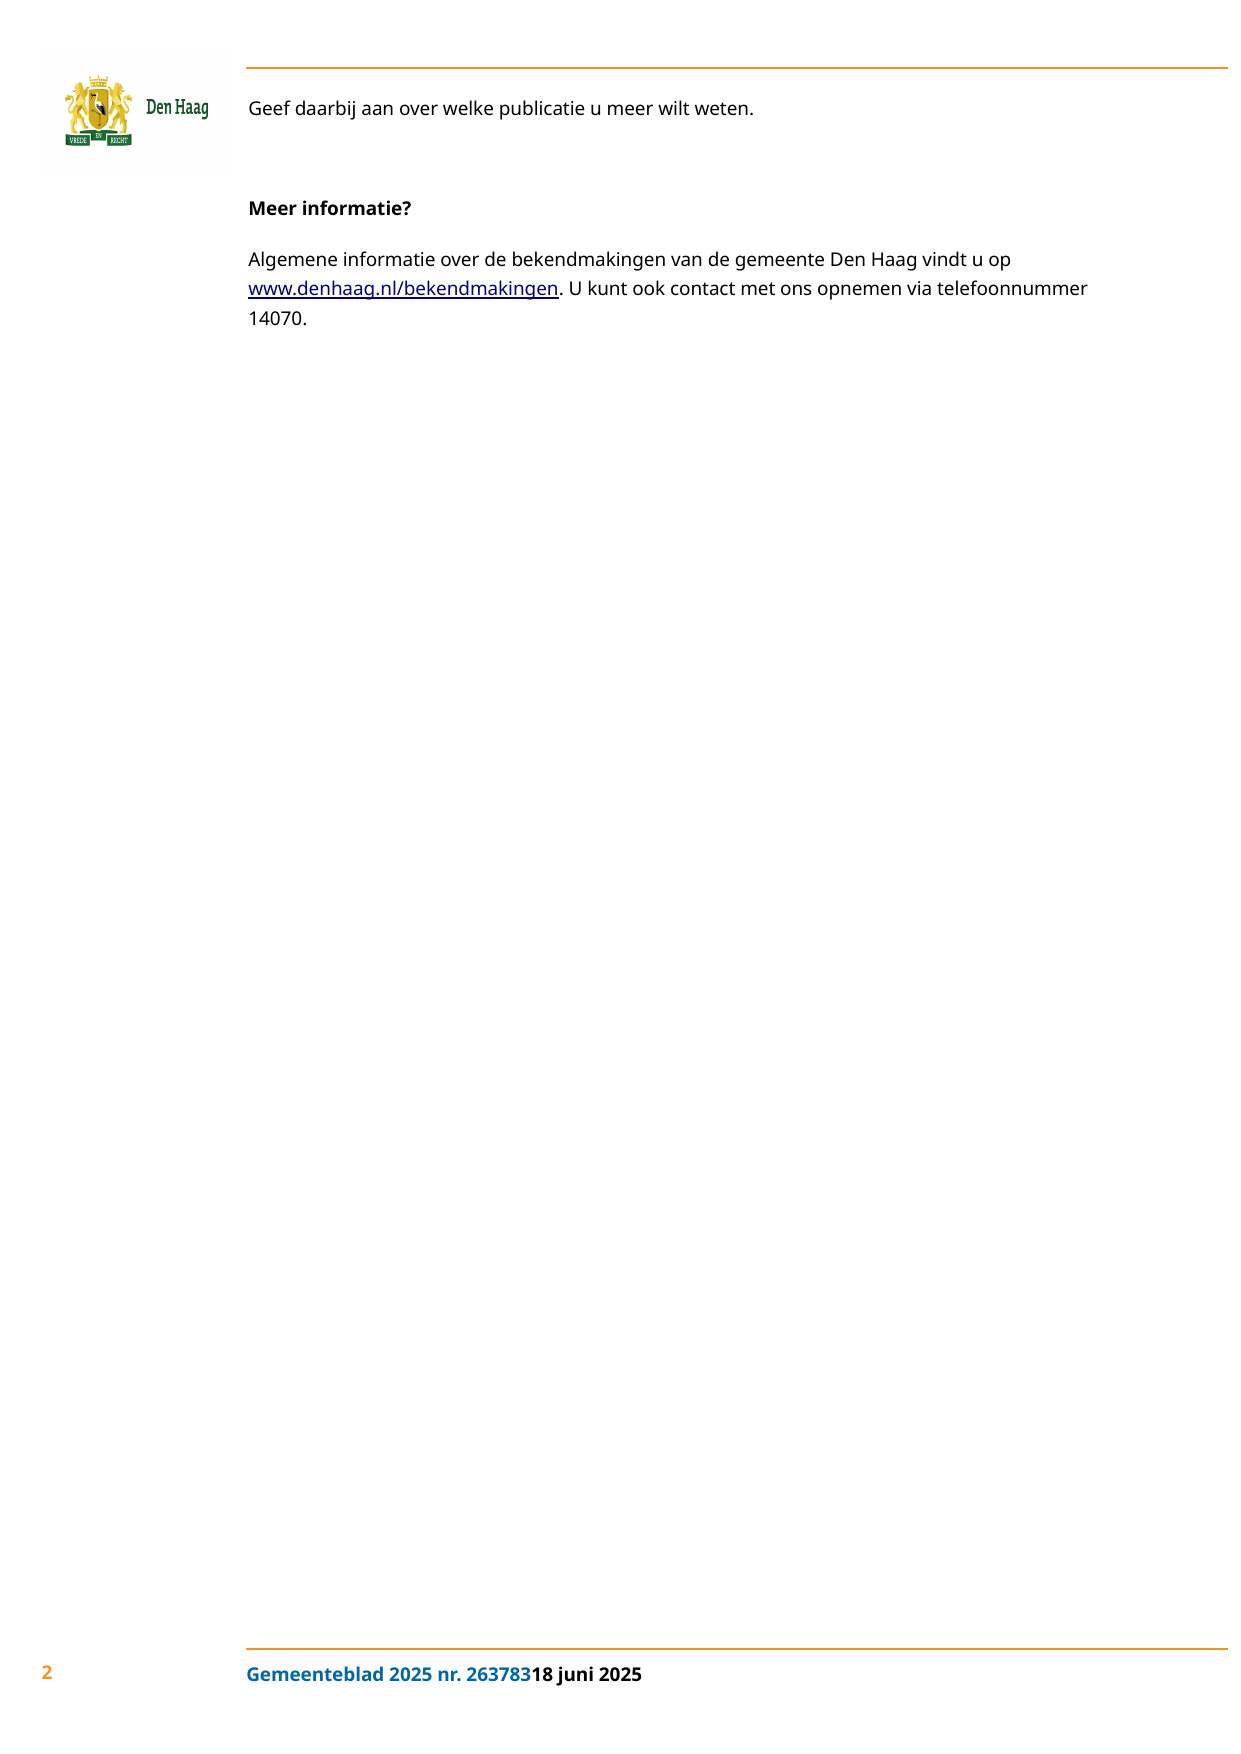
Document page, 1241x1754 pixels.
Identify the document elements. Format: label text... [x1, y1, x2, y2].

text Geef daarbij aan over welke publicatie u meer wilt weten. [248, 95, 1152, 121]
text Meer informatie? [248, 196, 1152, 221]
text Algemene informatie over de bekendmakingen van de gemeente Den Haag vindt u op www.denhaag.nl/bekendmakingen. U kunt ook contact met ons opnemen via telefoonnummer 14070. [248, 246, 1152, 331]
picture [41, 47, 231, 172]
